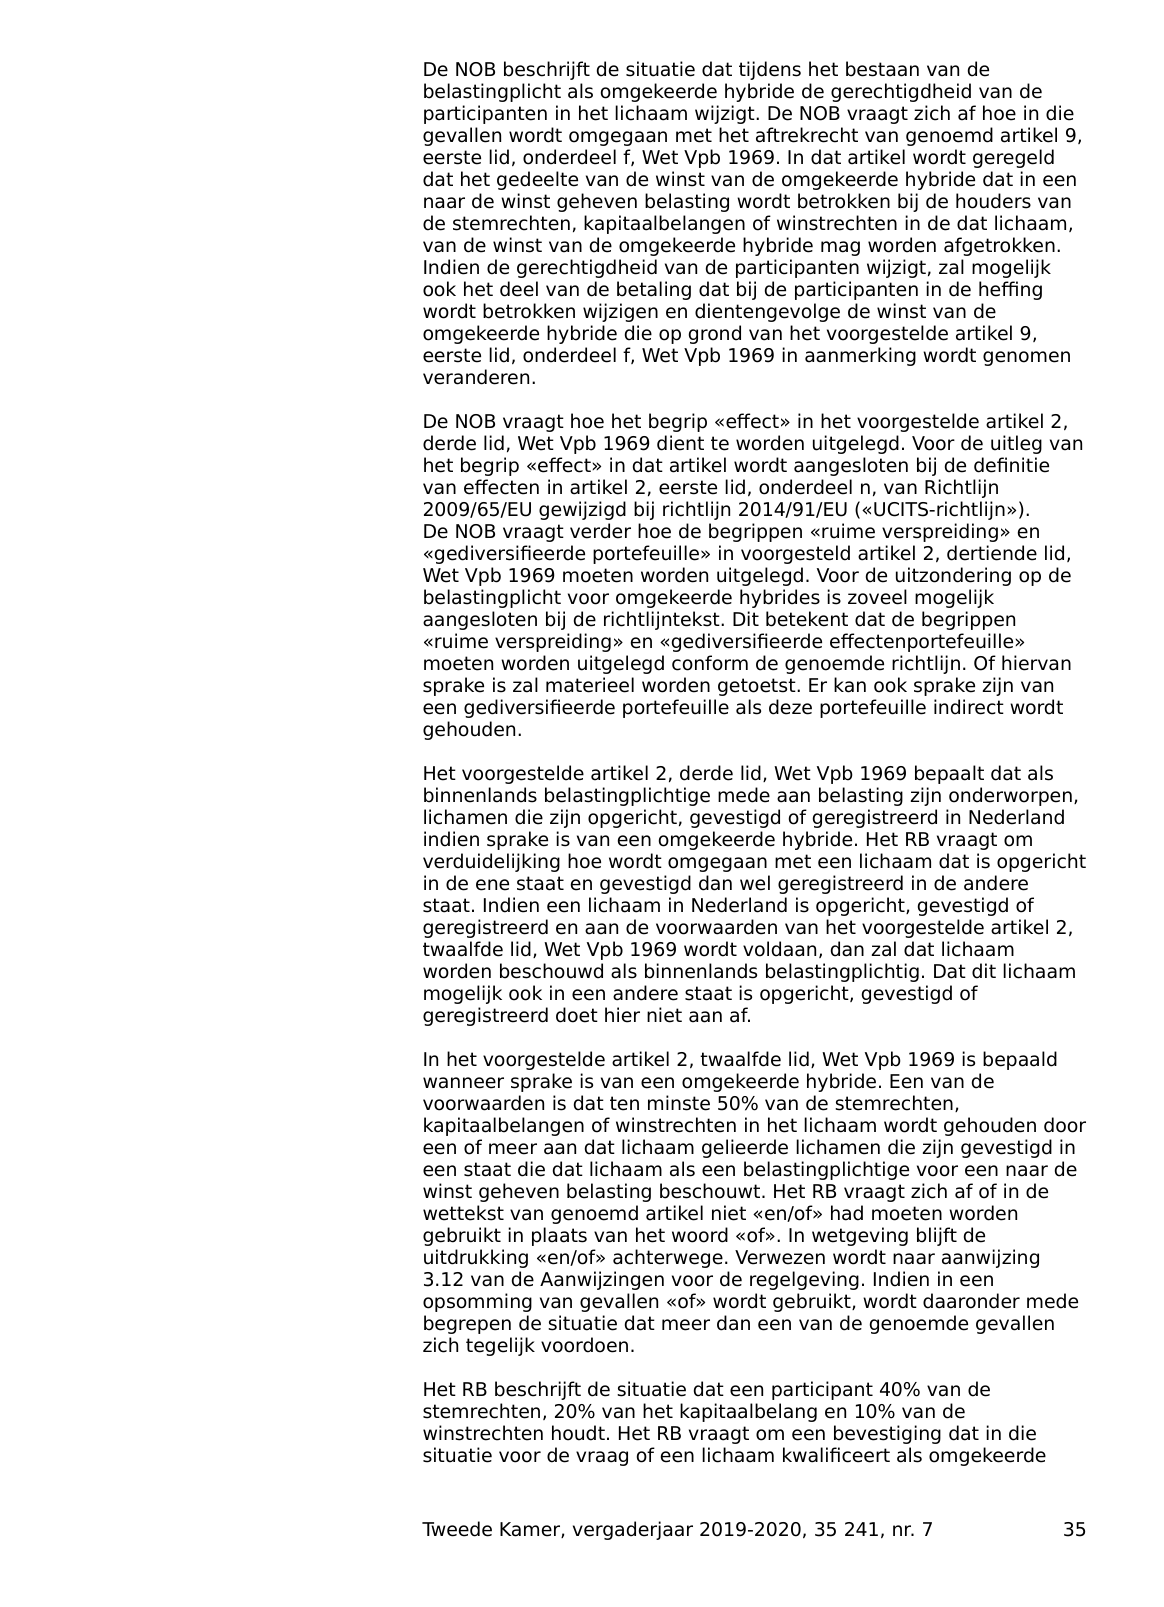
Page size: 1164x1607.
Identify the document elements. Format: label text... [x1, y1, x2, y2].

text Het RB beschrijft de situatie dat een participant 40% van de stemrechten, 20% van het kapitaalbelang en 10% van de winstrechten houdt. Het RB vraagt om een bevestiging dat in die situatie voor de vraag of een lichaam kwalificeert als omgekeerde [422, 1379, 1087, 1467]
text Het voorgestelde artikel 2, derde lid, Wet Vpb 1969 bepaalt dat als binnenlands belastingplichtige mede aan belasting zijn onderworpen, lichamen die zijn opgericht, gevestigd of geregistreerd in Nederland indien sprake is van een omgekeerde hybride. Het RB vraagt om verduidelijking hoe wordt omgegaan met een lichaam dat is opgericht in de ene staat en gevestigd dan wel geregistreerd in de andere staat. Indien een lichaam in Nederland is opgericht, gevestigd of geregistreerd en aan de voorwaarden van het voorgestelde artikel 2, twaalfde lid, Wet Vpb 1969 wordt voldaan, dan zal dat lichaam worden beschouwd als binnenlands belastingplichtig. Dat dit lichaam mogelijk ook in een andere staat is opgericht, gevestigd of geregistreerd doet hier niet aan af. [422, 763, 1087, 1027]
text De NOB beschrijft de situatie dat tijdens het bestaan van de belastingplicht als omgekeerde hybride de gerechtigdheid van de participanten in het lichaam wijzigt. De NOB vraagt zich af hoe in die gevallen wordt omgegaan met het aftrekrecht van genoemd artikel 9, eerste lid, onderdeel f, Wet Vpb 1969. In dat artikel wordt geregeld dat het gedeelte van de winst van de omgekeerde hybride dat in een naar de winst geheven belasting wordt betrokken bij de houders van de stemrechten, kapitaalbelangen of winstrechten in de dat lichaam, van de winst van de omgekeerde hybride mag worden afgetrokken. Indien de gerechtigdheid van de participanten wijzigt, zal mogelijk ook het deel van de betaling dat bij de participanten in de heffing wordt betrokken wijzigen en dientengevolge de winst van de omgekeerde hybride die op grond van het voorgestelde artikel 9, eerste lid, onderdeel f, Wet Vpb 1969 in aanmerking wordt genomen veranderen. [422, 59, 1087, 389]
text De NOB vraagt hoe het begrip «effect» in het voorgestelde artikel 2, derde lid, Wet Vpb 1969 dient te worden uitgelegd. Voor de uitleg van het begrip «effect» in dat artikel wordt aangesloten bij de definitie van effecten in artikel 2, eerste lid, onderdeel n, van Richtlijn 2009/65/EU gewijzigd bij richtlijn 2014/91/EU («UCITS-richtlijn»). [422, 411, 1087, 521]
text De NOB vraagt verder hoe de begrippen «ruime verspreiding» en «gediversifieerde portefeuille» in voorgesteld artikel 2, dertiende lid, Wet Vpb 1969 moeten worden uitgelegd. Voor de uitzondering op de belastingplicht voor omgekeerde hybrides is zoveel mogelijk aangesloten bij de richtlijntekst. Dit betekent dat de begrippen «ruime verspreiding» en «gediversifieerde effectenportefeuille» moeten worden uitgelegd conform de genoemde richtlijn. Of hiervan sprake is zal materieel worden getoetst. Er kan ook sprake zijn van een gediversifieerde portefeuille als deze portefeuille indirect wordt gehouden. [422, 521, 1087, 741]
text In het voorgestelde artikel 2, twaalfde lid, Wet Vpb 1969 is bepaald wanneer sprake is van een omgekeerde hybride. Een van de voorwaarden is dat ten minste 50% van de stemrechten, kapitaalbelangen of winstrechten in het lichaam wordt gehouden door een of meer aan dat lichaam gelieerde lichamen die zijn gevestigd in een staat die dat lichaam als een belastingplichtige voor een naar de winst geheven belasting beschouwt. Het RB vraagt zich af of in de wettekst van genoemd artikel niet «en/of» had moeten worden gebruikt in plaats van het woord «of». In wetgeving blijft de uitdrukking «en/of» achterwege. Verwezen wordt naar aanwijzing 3.12 van de Aanwijzingen voor de regelgeving. Indien in een opsomming van gevallen «of» wordt gebruikt, wordt daaronder mede begrepen de situatie dat meer dan een van de genoemde gevallen zich tegelijk voordoen. [422, 1049, 1087, 1356]
